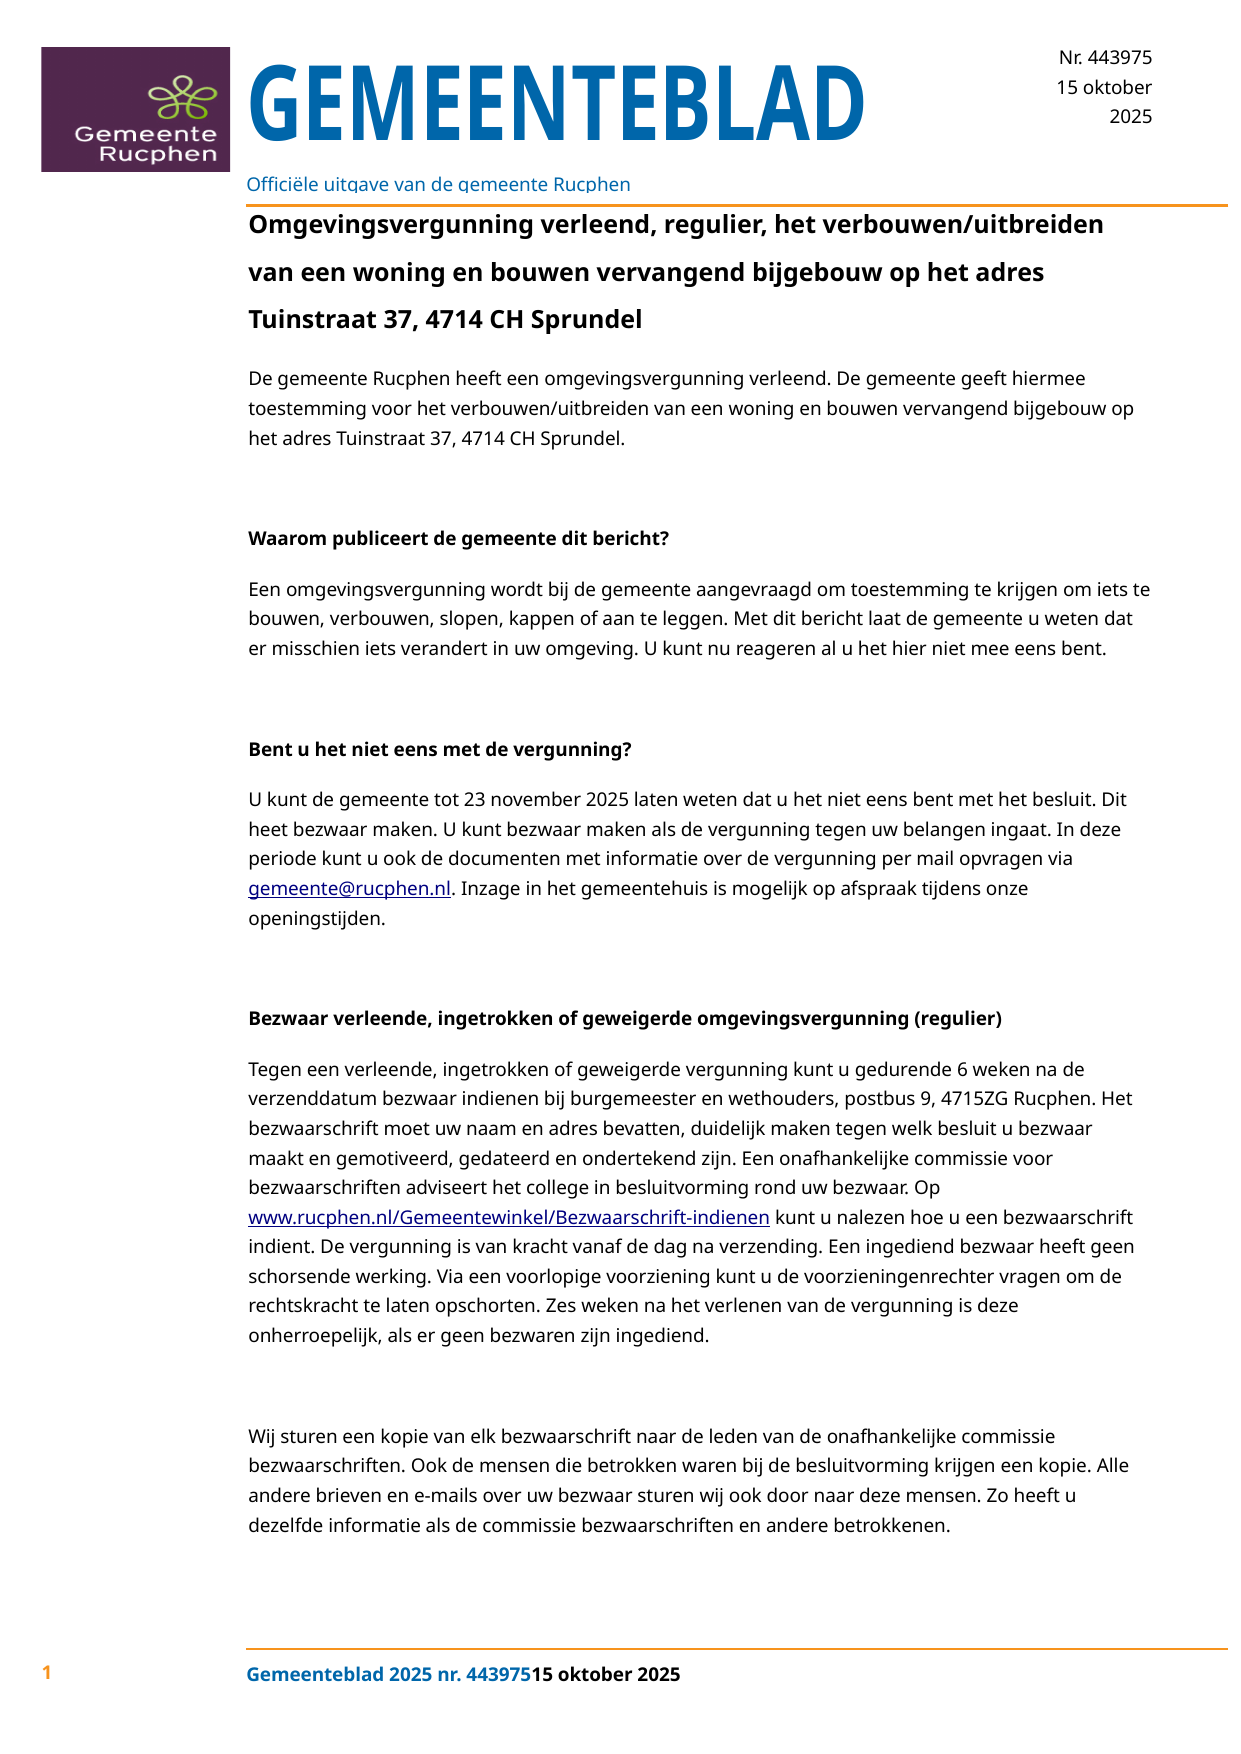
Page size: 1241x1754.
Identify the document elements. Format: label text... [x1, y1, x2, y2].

text Waarom publiceert de gemeente dit bericht? [248, 526, 1152, 551]
text Wij sturen een kopie van elk bezwaarschrift naar de leden van de onafhankelijke commissie bezwaarschriften. Ook de mensen die betrokken waren bij de besluitvorming krijgen een kopie. Alle andere brieven en e-mails over uw bezwaar sturen wij ook door naar deze mensen. Zo heeft u dezelfde informatie als de commissie bezwaarschriften en andere betrokkenen. [248, 1423, 1152, 1537]
text De gemeente Rucphen heeft een omgevingsvergunning verleend. De gemeente geeft hiermee toestemming voor het verbouwen/uitbreiden van een woning en bouwen vervangend bijgebouw op het adres Tuinstraat 37, 4714 CH Sprundel. [248, 366, 1152, 450]
text Bent u het niet eens met de vergunning? [248, 736, 1152, 762]
text U kunt de gemeente tot 23 november 2025 laten weten dat u het niet eens bent met het besluit. Dit heet bezwaar maken. U kunt bezwaar maken als de vergunning tegen uw belangen ingaat. In deze periode kunt u ook de documenten met informatie over de vergunning per mail opvragen via gemeente@rucphen.nl. Inzage in het gemeentehuis is mogelijk op afspraak tijdens onze openingstijden. [248, 786, 1152, 930]
text Tegen een verleende, ingetrokken of geweigerde vergunning kunt u gedurende 6 weken na de verzenddatum bezwaar indienen bij burgemeester en wethouders, postbus 9, 4715ZG Rucphen. Het bezwaarschrift moet uw naam en adres bevatten, duidelijk maken tegen welk besluit u bezwaar maakt en gemotiveerd, gedateerd en ondertekend zijn. Een onafhankelijke commissie voor bezwaarschriften adviseert het college in besluitvorming rond uw bezwaar. Op www.rucphen.nl/Gemeentewinkel/Bezwaarschrift-indienen kunt u nalezen hoe u een bezwaarschrift indient. De vergunning is van kracht vanaf de dag na verzending. Een ingediend bezwaar heeft geen schorsende werking. Via een voorlopige voorziening kunt u de voorzieningenrechter vragen om de rechtskracht te laten opschorten. Zes weken na het verlenen van de vergunning is deze onherroepelijk, als er geen bezwaren zijn ingediend. [248, 1056, 1152, 1348]
text Een omgevingsvergunning wordt bij de gemeente aangevraagd om toestemming te krijgen om iets te bouwen, verbouwen, slopen, kappen of aan te leggen. Met dit bericht laat de gemeente u weten dat er misschien iets verandert in uw omgeving. U kunt nu reageren al u het hier niet mee eens bent. [248, 576, 1152, 661]
text Omgevingsvergunning verleend, regulier, het verbouwen/uitbreiden van een woning en bouwen vervangend bijgebouw op het adres Tuinstraat 37, 4714 CH Sprundel [248, 207, 1152, 336]
text Bezwaar verleende, ingetrokken of geweigerde omgevingsvergunning (regulier) [248, 1006, 1152, 1031]
picture [41, 47, 231, 172]
